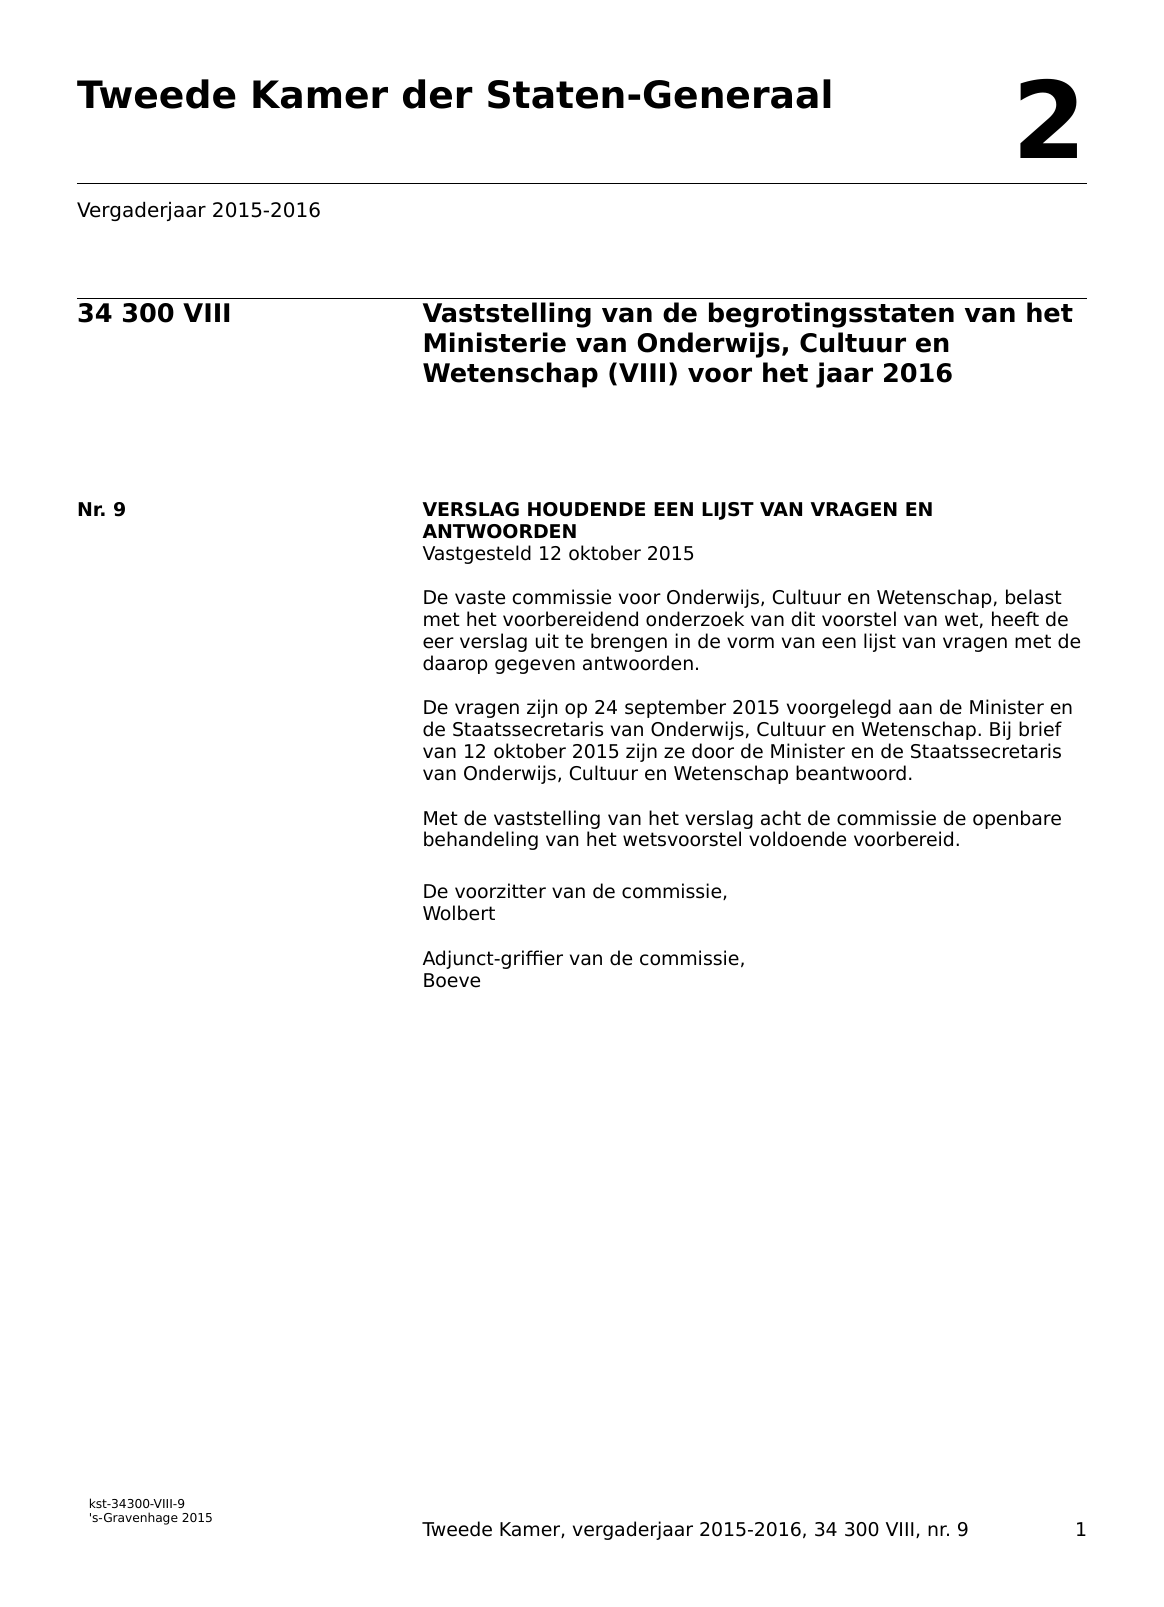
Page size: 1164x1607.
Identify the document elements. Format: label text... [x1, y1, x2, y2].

subtitle 34 300 VIII Vaststelling van de begrotingsstaten van het Ministerie van Onderwijs, Cultuur en Wetenschap (VIII) voor het jaar 2016 [77, 299, 1087, 388]
text De vragen zijn op 24 september 2015 voorgelegd aan de Minister en de Staatssecretaris van Onderwijs, Cultuur en Wetenschap. Bij brief van 12 oktober 2015 zijn ze door de Minister en de Staatssecretaris van Onderwijs, Cultuur en Wetenschap beantwoord. [422, 697, 1087, 785]
subtitle Nr. 9 VERSLAG HOUDENDE EEN LIJST VAN VRAGEN EN ANTWOORDEN [77, 499, 1087, 543]
text Adjunct-griffier van de commissie, Boeve [422, 947, 1087, 991]
table_cell Vergaderjaar 2015-2016 [77, 184, 1087, 298]
table_header 2 [886, 59, 1087, 183]
text 's-Gravenhage 2015 [88, 1511, 323, 1525]
text Vastgesteld 12 oktober 2015 [422, 543, 1087, 565]
table_header Tweede Kamer der Staten-Generaal [77, 59, 886, 183]
text De vaste commissie voor Onderwijs, Cultuur en Wetenschap, belast met het voorbereidend onderzoek van dit voorstel van wet, heeft de eer verslag uit te brengen in de vorm van een lijst van vragen met de daarop gegeven antwoorden. [422, 587, 1087, 675]
text Met de vaststelling van het verslag acht de commissie de openbare behandeling van het wetsvoorstel voldoende voorbereid. [422, 807, 1087, 851]
text De voorzitter van de commissie, Wolbert [422, 881, 1087, 925]
text kst-34300-VIII-9 [88, 1497, 323, 1511]
